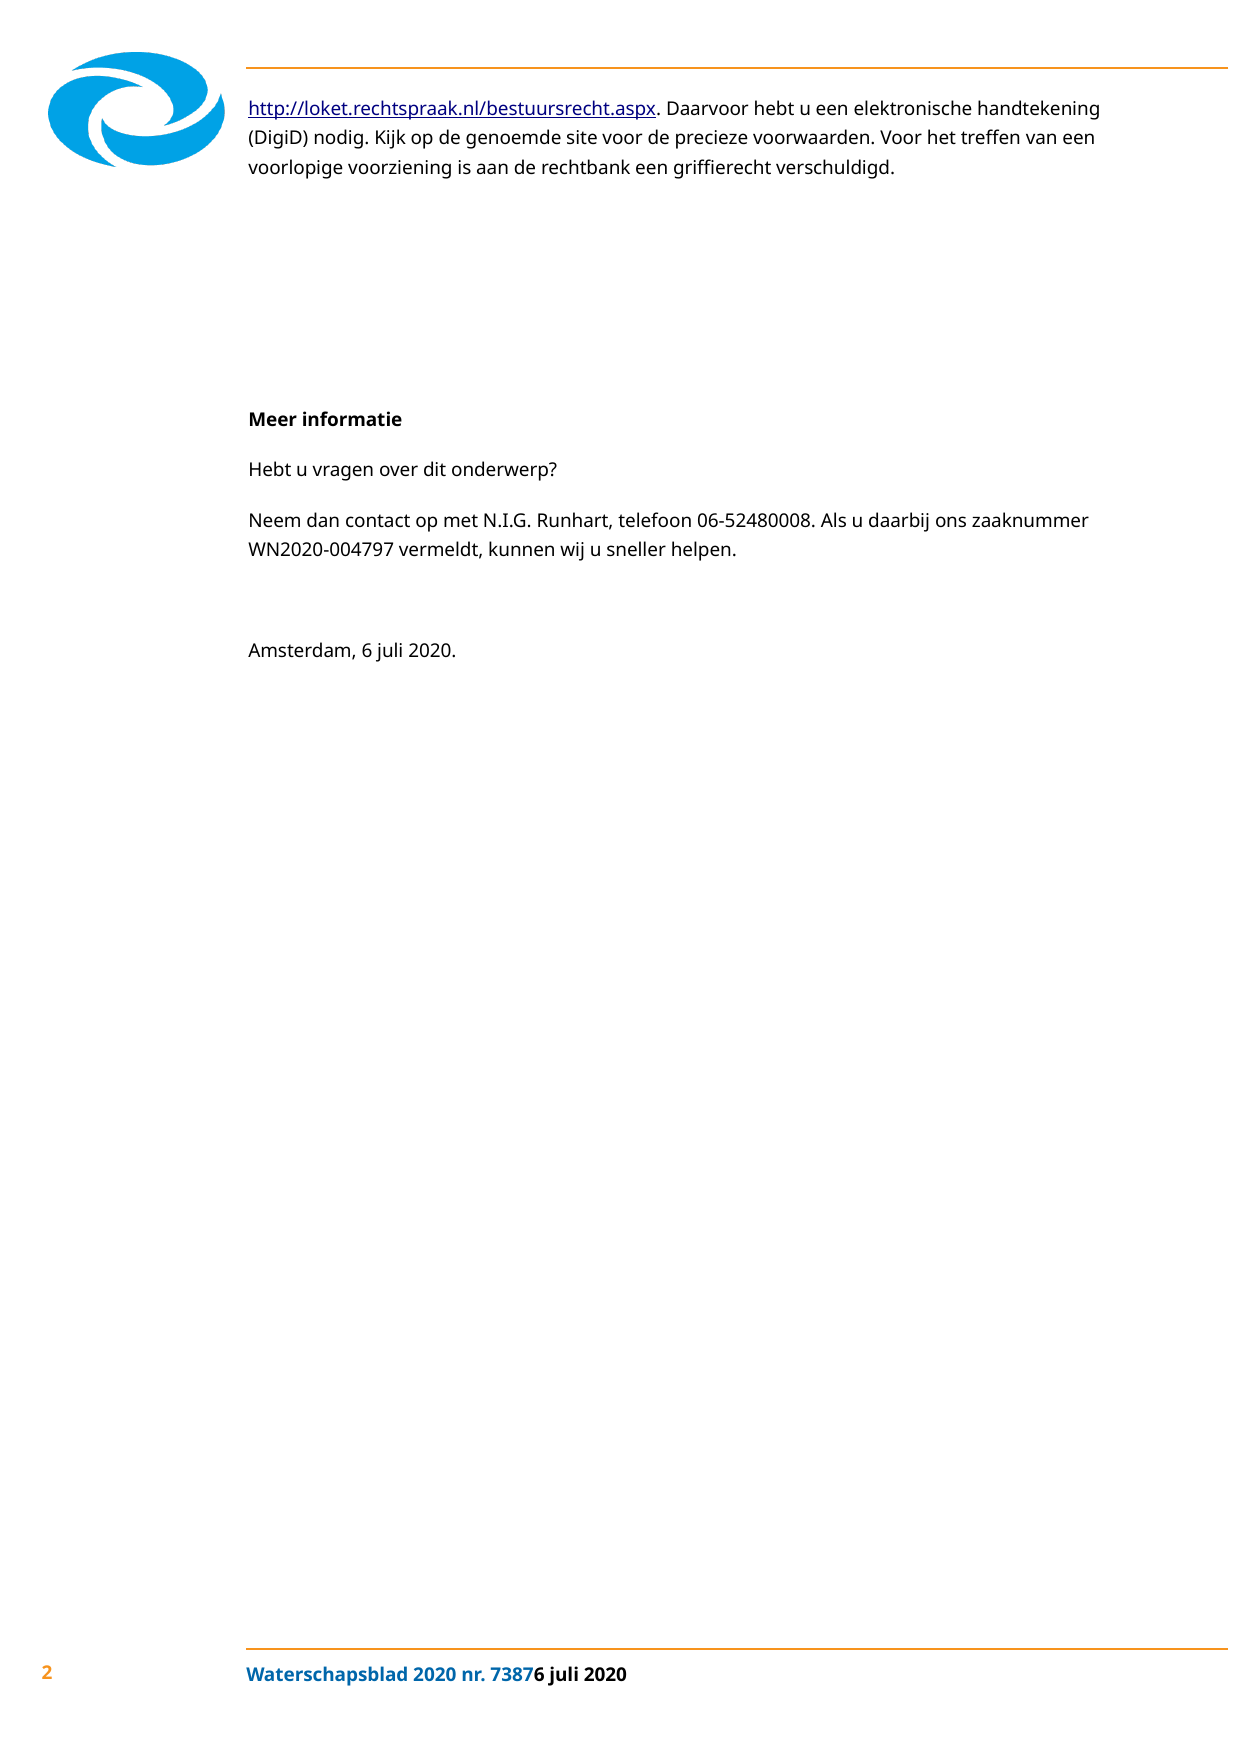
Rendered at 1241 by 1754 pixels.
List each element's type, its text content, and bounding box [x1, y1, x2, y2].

text Amsterdam, 6 juli 2020. [248, 637, 1152, 663]
text Hebt u vragen over dit onderwerp? [248, 456, 1152, 482]
text http://loket.rechtspraak.nl/bestuursrecht.aspx. Daarvoor hebt u een elektronische handtekening (DigiD) nodig. Kijk op de genoemde site voor de precieze voorwaarden. Voor het treffen van een voorlopige voorziening is aan de rechtbank een griffierecht verschuldigd. [248, 95, 1152, 180]
text Meer informatie [248, 406, 1152, 432]
picture [41, 47, 231, 172]
text Neem dan contact op met N.I.G. Runhart, telefoon 06-52480008. Als u daarbij ons zaaknummer WN2020-004797 vermeldt, kunnen wij u sneller helpen. [248, 507, 1152, 562]
